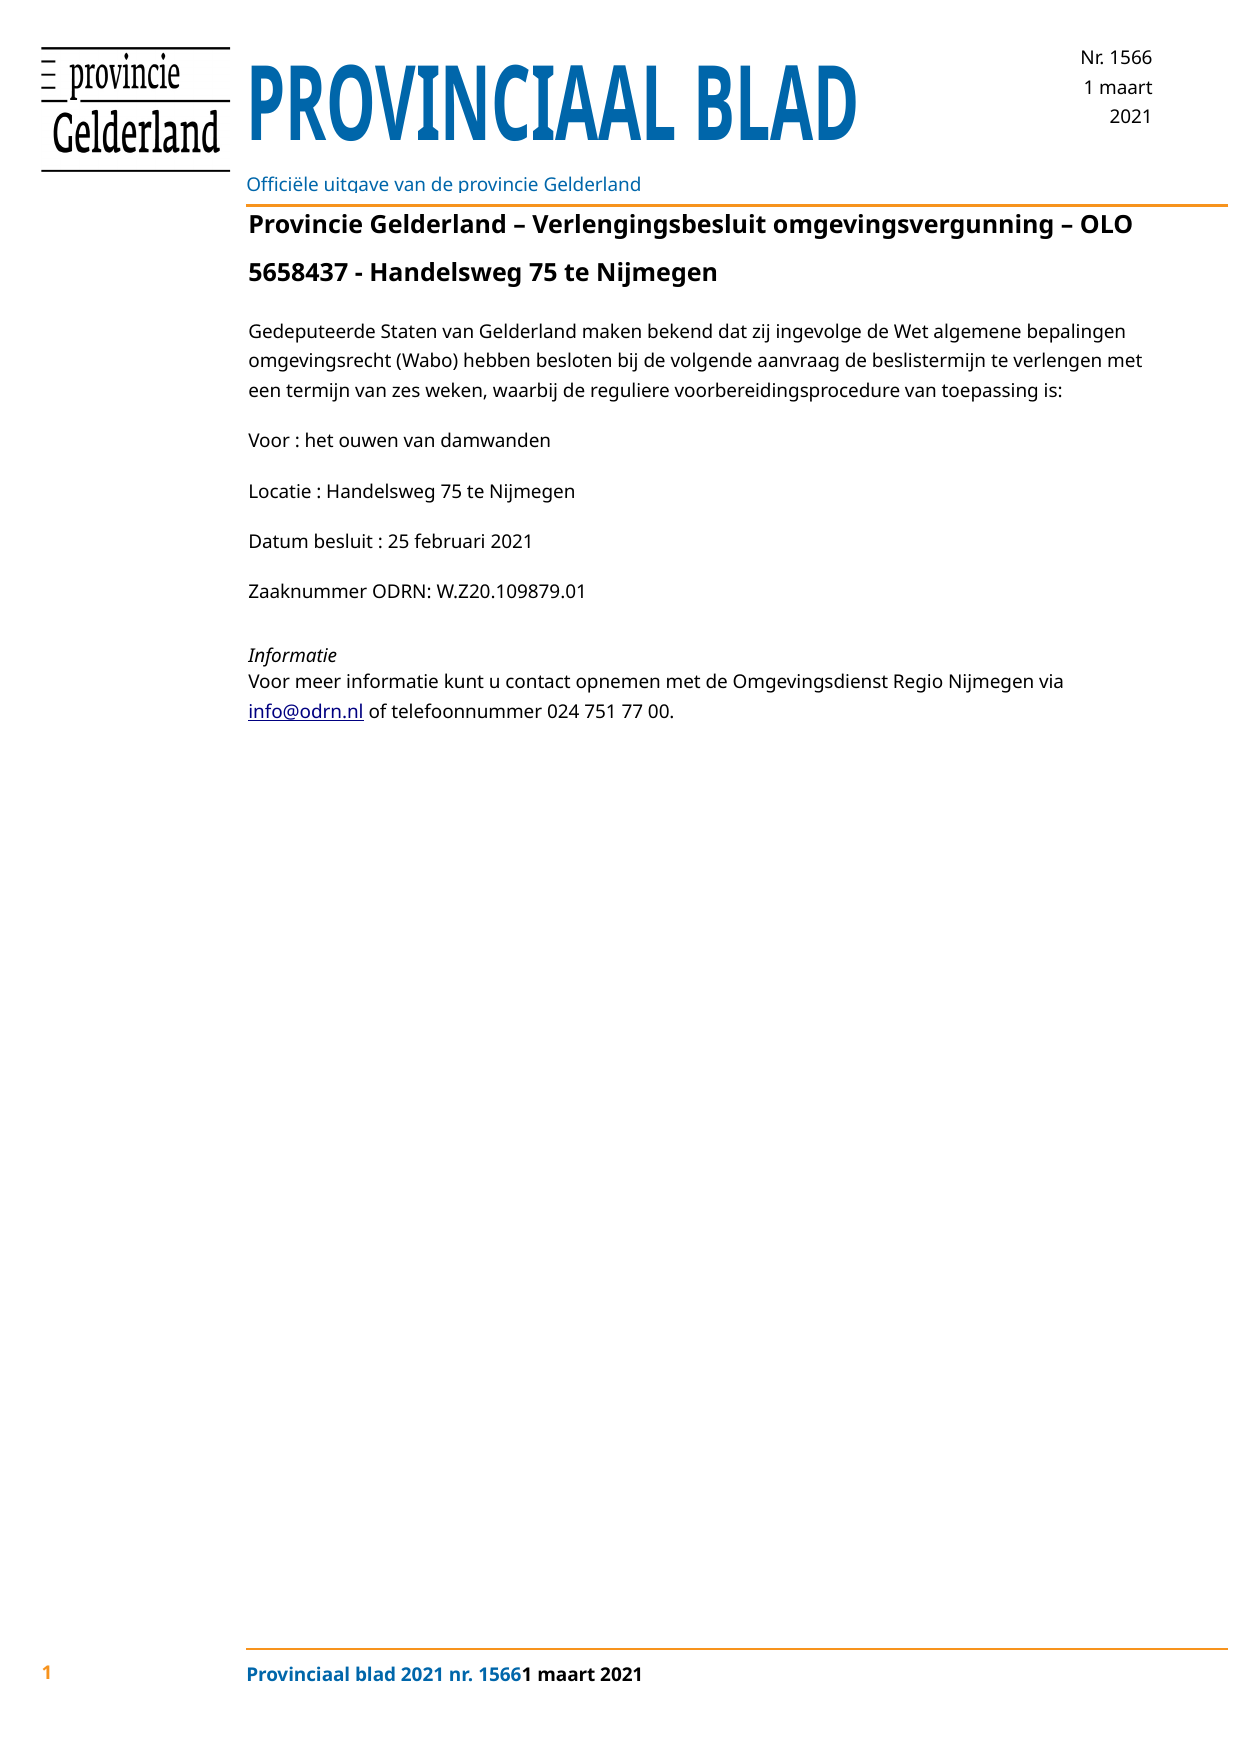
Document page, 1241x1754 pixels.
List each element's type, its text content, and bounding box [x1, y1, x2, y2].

text Provincie Gelderland – Verlengingsbesluit omgevingsvergunning – OLO 5658437 - Handelsweg 75 te Nijmegen [248, 207, 1152, 288]
text Voor : het ouwen van damwanden [248, 427, 1152, 453]
text Locatie : Handelsweg 75 te Nijmegen [248, 478, 1152, 504]
text Datum besluit : 25 februari 2021 [248, 528, 1152, 554]
text Voor meer informatie kunt u contact opnemen met de Omgevingsdienst Regio Nijmegen via info@odrn.nl of telefoonnummer 024 751 77 00. [248, 668, 1152, 724]
picture [41, 47, 231, 172]
text Zaaknummer ODRN: W.Z20.109879.01 [248, 579, 1152, 604]
text Informatie [248, 643, 1152, 668]
text Gedeputeerde Staten van Gelderland maken bekend dat zij ingevolge de Wet algemene bepalingen omgevingsrecht (Wabo) hebben besloten bij de volgende aanvraag de beslistermijn te verlengen met een termijn van zes weken, waarbij de reguliere voorbereidingsprocedure van toepassing is: [248, 318, 1152, 403]
